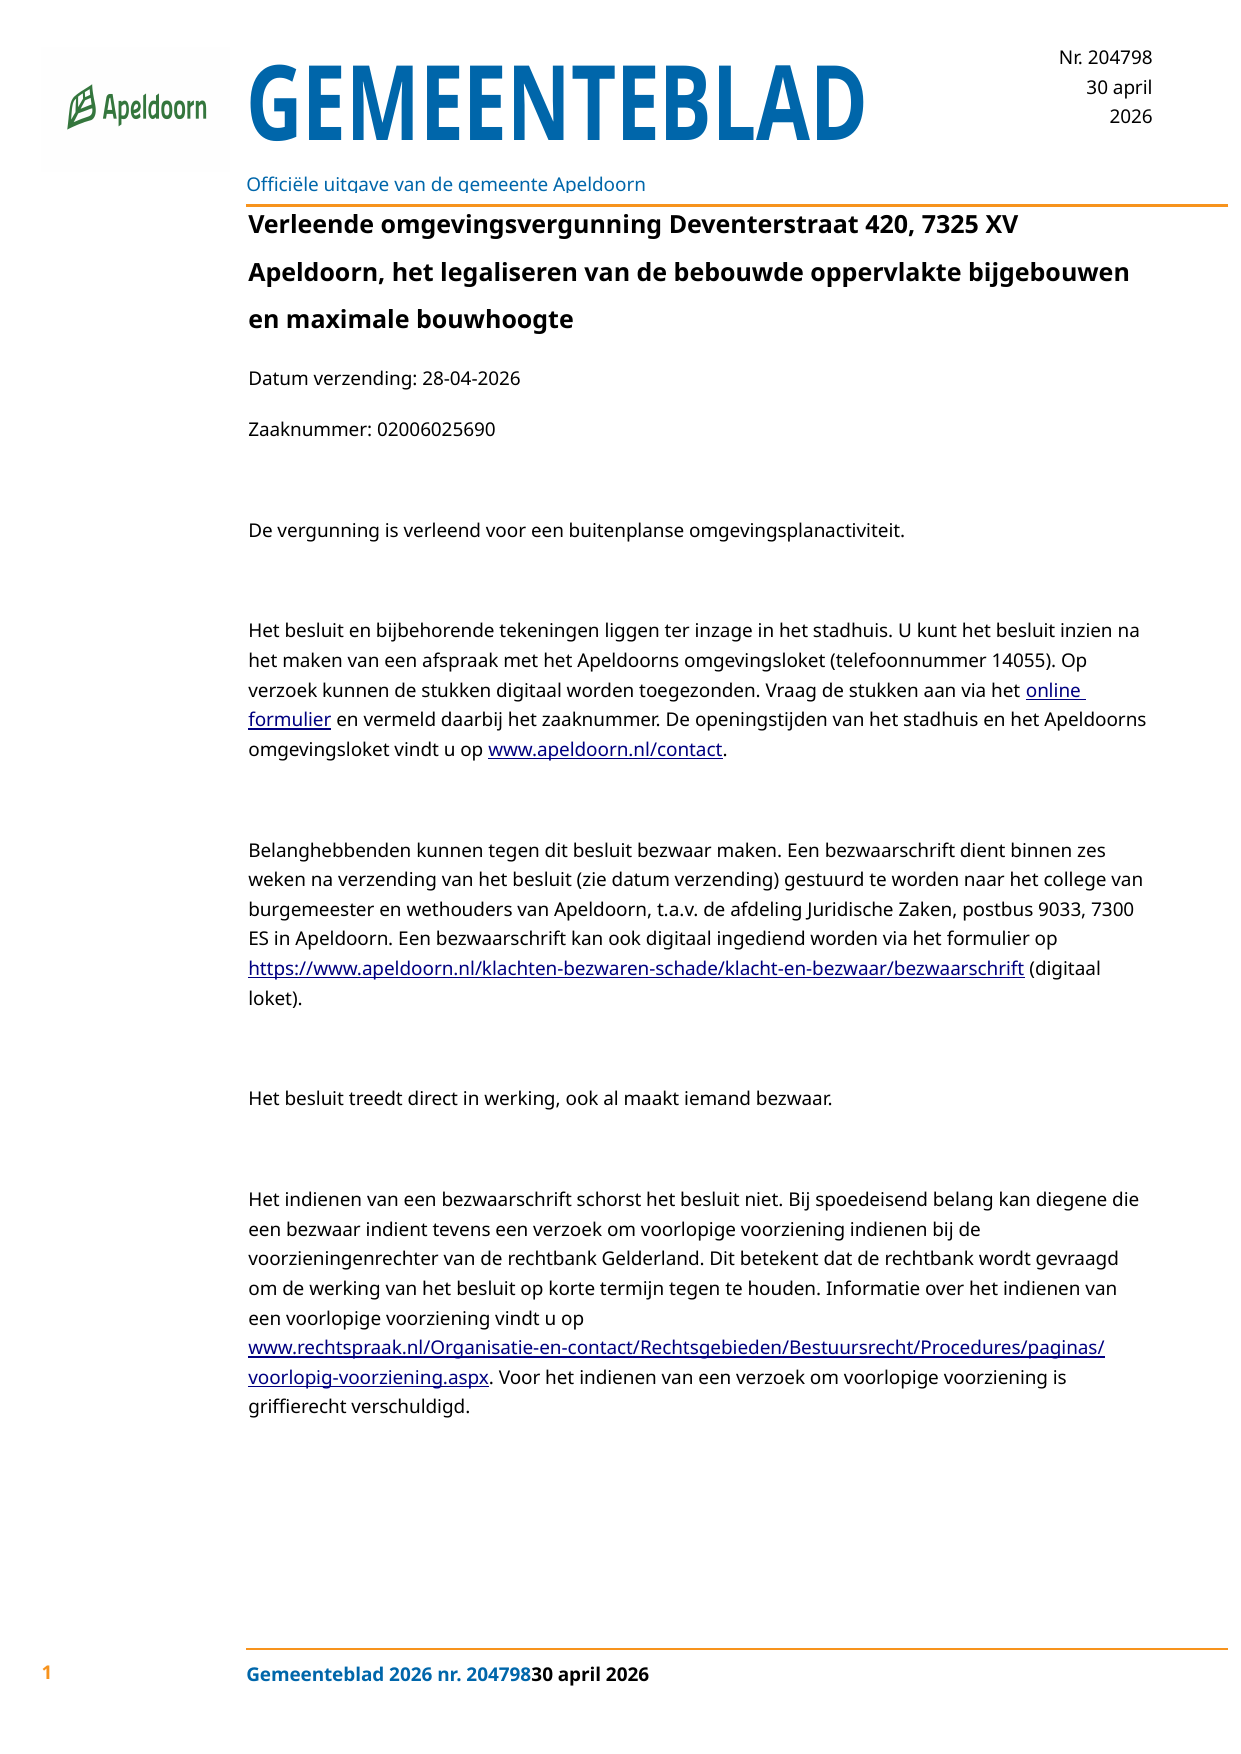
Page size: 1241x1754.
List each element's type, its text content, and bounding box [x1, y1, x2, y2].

text De vergunning is verleend voor een buitenplanse omgevingsplanactiviteit. [248, 517, 1152, 542]
text Verleende omgevingsvergunning Deventerstraat 420, 7325 XV Apeldoorn, het legaliseren van de bebouwde oppervlakte bijgebouwen en maximale bouwhoogte [248, 207, 1152, 336]
text Het besluit en bijbehorende tekeningen liggen ter inzage in het stadhuis. U kunt het besluit inzien na het maken van een afspraak met het Apeldoorns omgevingsloket (telefoonnummer 14055). Op verzoek kunnen de stukken digitaal worden toegezonden. Vraag de stukken aan via het online formulier en vermeld daarbij het zaaknummer. De openingstijden van het stadhuis en het Apeldoorns omgevingsloket vindt u op www.apeldoorn.nl/contact. [248, 618, 1152, 762]
text Het besluit treedt direct in werking, ook al maakt iemand bezwaar. [248, 1086, 1152, 1111]
picture [41, 47, 231, 172]
text Belanghebbenden kunnen tegen dit besluit bezwaar maken. Een bezwaarschrift dient binnen zes weken na verzending van het besluit (zie datum verzending) gestuurd te worden naar het college van burgemeester en wethouders van Apeldoorn, t.a.v. de afdeling Juridische Zaken, postbus 9033, 7300 ES in Apeldoorn. Een bezwaarschrift kan ook digitaal ingediend worden via het formulier op https://www.apeldoorn.nl/klachten-bezwaren-schade/klacht-en-bezwaar/bezwaarschrift (digitaal loket). [248, 837, 1152, 1010]
text Het indienen van een bezwaarschrift schorst het besluit niet. Bij spoedeisend belang kan diegene die een bezwaar indient tevens een verzoek om voorlopige voorziening indienen bij de voorzieningenrechter van de rechtbank Gelderland. Dit betekent dat de rechtbank wordt gevraagd om de werking van het besluit op korte termijn tegen te houden. Informatie over het indienen van een voorlopige voorziening vindt u op www.rechtspraak.nl/Organisatie-en-contact/Rechtsgebieden/Bestuursrecht/Procedures/paginas/voorlopig-voorziening.aspx. Voor het indienen van een verzoek om voorlopige voorziening is griffierecht verschuldigd. [248, 1186, 1152, 1419]
text Datum verzending: 28-04-2026 [248, 366, 1152, 391]
text Zaaknummer: 02006025690 [248, 416, 1152, 442]
